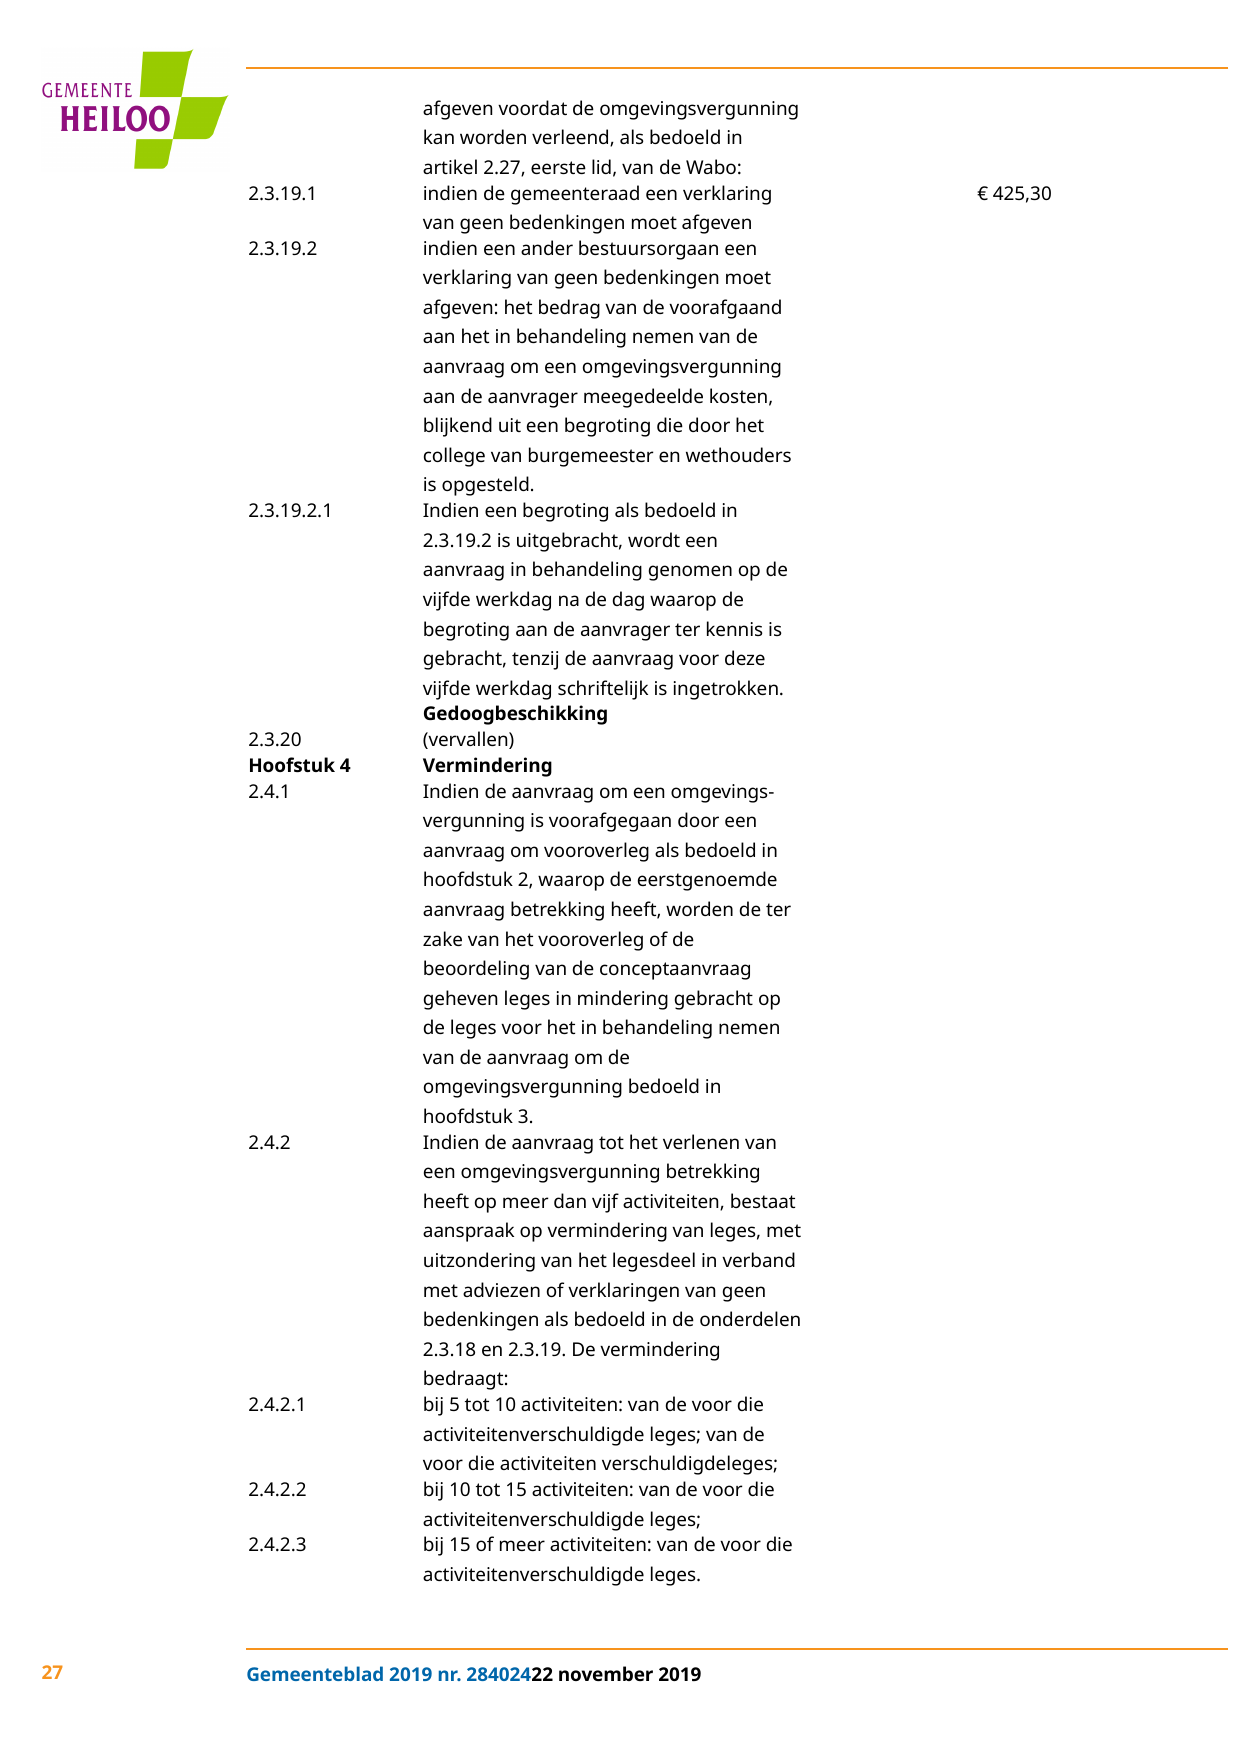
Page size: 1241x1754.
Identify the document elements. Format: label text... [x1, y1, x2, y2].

table_cell 2.3.19.2 [248, 235, 423, 497]
table_cell € 425,30 [977, 180, 1152, 235]
table_cell 2.4.1 [248, 778, 423, 1129]
table_cell [977, 1532, 1152, 1587]
table_cell 2.3.19.2.1 [248, 498, 423, 701]
table_cell 2.4.2.1 [248, 1391, 423, 1476]
table_cell [802, 235, 977, 497]
table_cell indien de gemeenteraad een verklaring van geen bedenkingen moet afgeven [423, 180, 802, 235]
table_cell [977, 95, 1152, 180]
table_cell [802, 1532, 977, 1587]
table_cell 2.4.2 [248, 1129, 423, 1391]
table_cell [802, 778, 977, 1129]
table_cell [977, 1391, 1152, 1476]
table_cell Vermindering [423, 752, 802, 778]
table_cell (vervallen) [423, 726, 802, 752]
table_cell Hoofstuk 4 [248, 752, 423, 778]
table_cell bij 15 of meer activiteiten: van de voor die activiteitenverschuldigde leges. [423, 1532, 802, 1587]
picture [41, 47, 231, 172]
table_cell [248, 701, 423, 726]
table_cell [977, 726, 1152, 752]
table_cell [802, 180, 977, 235]
table_cell [977, 1129, 1152, 1391]
table_cell [802, 726, 977, 752]
table_cell [977, 752, 1152, 778]
table_cell [248, 95, 423, 180]
table_cell Gedoogbeschikking [423, 701, 802, 726]
table_cell 2.4.2.2 [248, 1476, 423, 1532]
table_cell Indien de aanvraag om een omgevings-vergunning is voorafgegaan door een aanvraag om vooroverleg als bedoeld in hoofdstuk 2, waarop de eerstgenoemde aanvraag betrekking heeft, worden de ter zake van het vooroverleg of de beoordeling van de conceptaanvraag geheven leges in mindering gebracht op de leges voor het in behandeling nemen van de aanvraag om de omgevingsvergunning bedoeld in hoofdstuk 3. [423, 778, 802, 1129]
table_cell bij 5 tot 10 activiteiten: van de voor die activiteitenverschuldigde leges; van de voor die activiteiten verschuldigdeleges; [423, 1391, 802, 1476]
table_cell [802, 95, 977, 180]
table_cell bij 10 tot 15 activiteiten: van de voor die activiteitenverschuldigde leges; [423, 1476, 802, 1532]
table_cell Indien een begroting als bedoeld in 2.3.19.2 is uitgebracht, wordt een aanvraag in behandeling genomen op de vijfde werkdag na de dag waarop de begroting aan de aanvrager ter kennis is gebracht, tenzij de aanvraag voor deze vijfde werkdag schriftelijk is ingetrokken. [423, 498, 802, 701]
table_cell [977, 235, 1152, 497]
table_cell [802, 498, 977, 701]
table_cell [802, 1391, 977, 1476]
table_cell [802, 701, 977, 726]
table_cell [802, 1129, 977, 1391]
table_cell [977, 498, 1152, 701]
table_cell [802, 752, 977, 778]
table_cell indien een ander bestuursorgaan een verklaring van geen bedenkingen moet afgeven: het bedrag van de voorafgaand aan het in behandeling nemen van de aanvraag om een omgevingsvergunning aan de aanvrager meegedeelde kosten, blijkend uit een begroting die door het college van burgemeester en wethouders is opgesteld. [423, 235, 802, 497]
table_cell [977, 778, 1152, 1129]
table_cell afgeven voordat de omgevingsvergunning kan worden verleend, als bedoeld in artikel 2.27, eerste lid, van de Wabo: [423, 95, 802, 180]
table_cell Indien de aanvraag tot het verlenen van een omgevingsvergunning betrekking heeft op meer dan vijf activiteiten, bestaat aanspraak op vermindering van leges, met uitzondering van het legesdeel in verband met adviezen of verklaringen van geen bedenkingen als bedoeld in de onderdelen 2.3.18 en 2.3.19. De vermindering bedraagt: [423, 1129, 802, 1391]
table_cell 2.3.20 [248, 726, 423, 752]
table_cell 2.3.19.1 [248, 180, 423, 235]
table_cell [977, 701, 1152, 726]
table_cell [977, 1476, 1152, 1532]
table_cell 2.4.2.3 [248, 1532, 423, 1587]
table_cell [802, 1476, 977, 1532]
